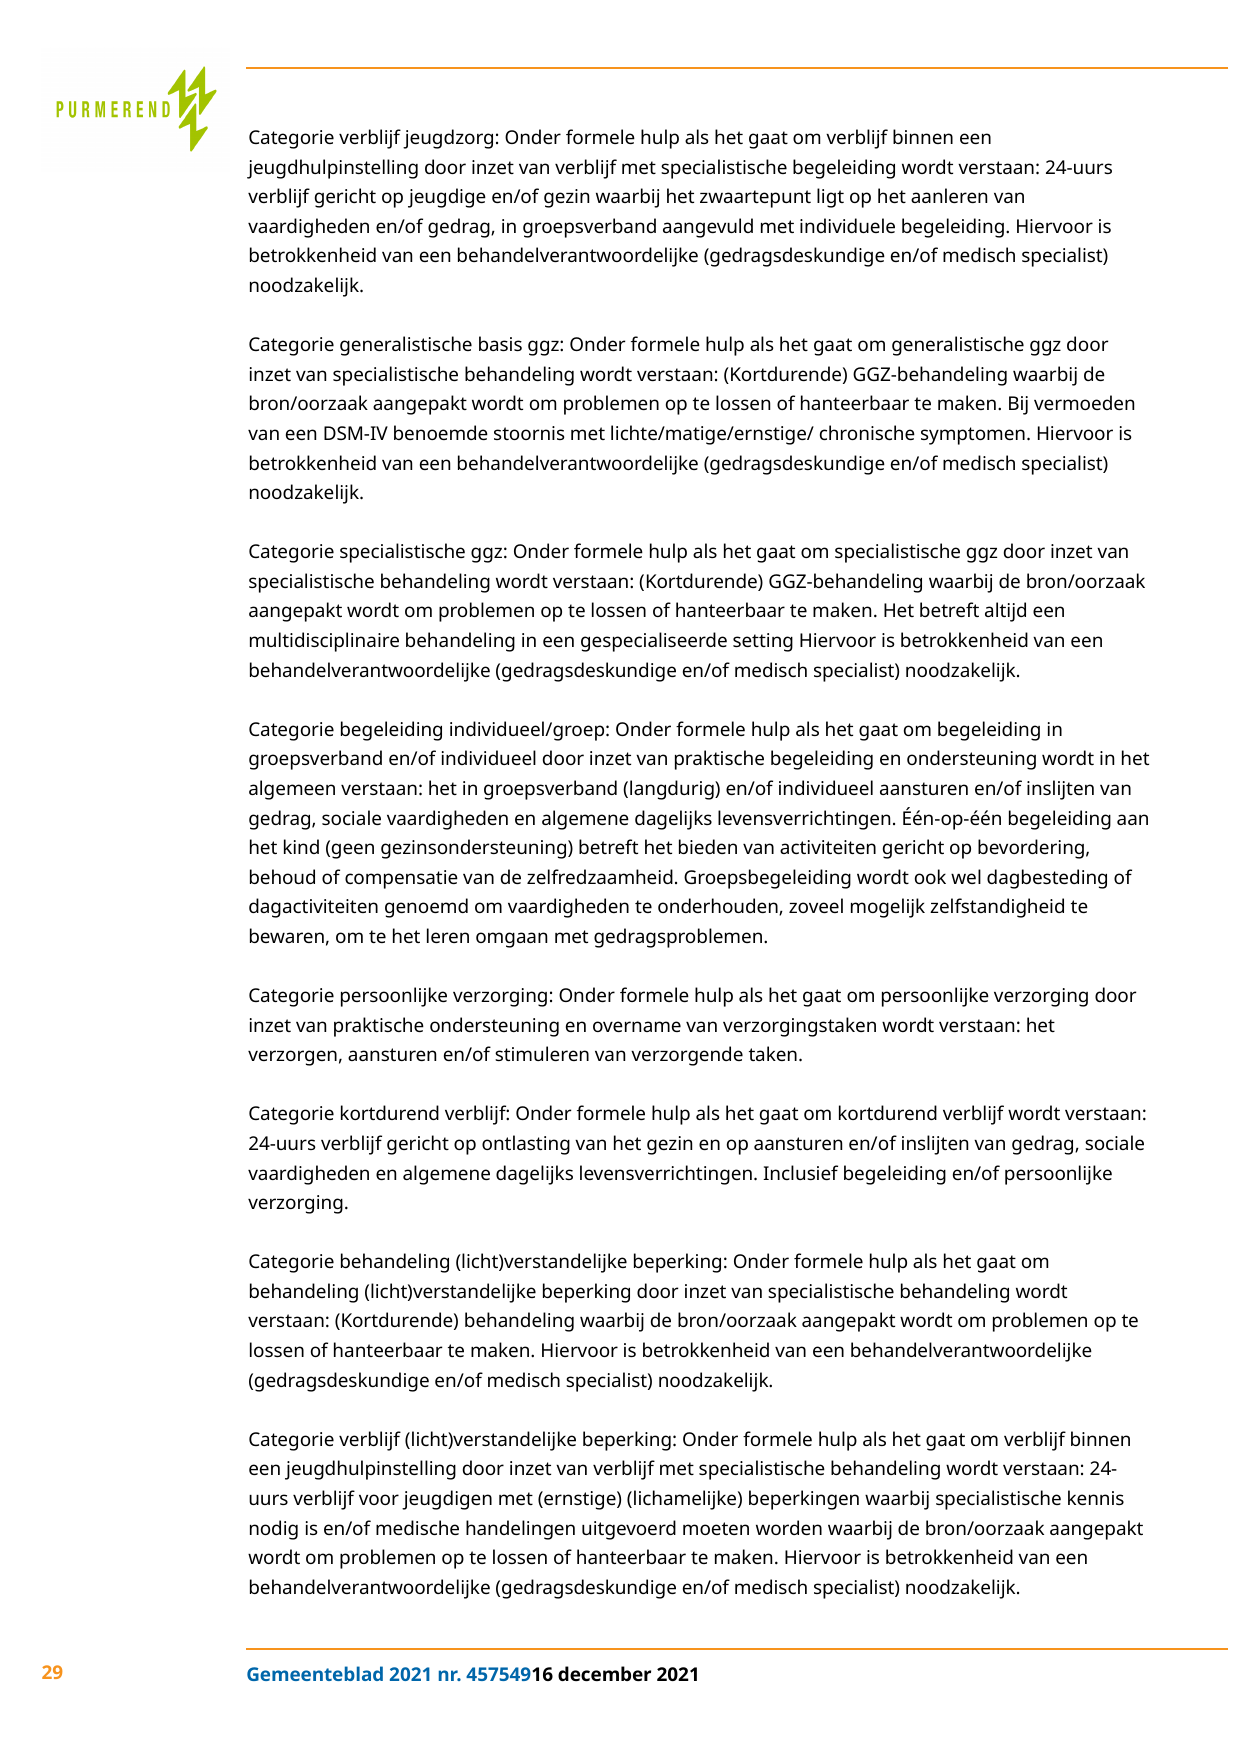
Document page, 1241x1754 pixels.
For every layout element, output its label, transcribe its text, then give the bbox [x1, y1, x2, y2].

text Categorie verblijf jeugdzorg: Onder formele hulp als het gaat om verblijf binnen een jeugdhulpinstelling door inzet van verblijf met specialistische begeleiding wordt verstaan: 24-uurs verblijf gericht op jeugdige en/of gezin waarbij het zwaartepunt ligt op het aanleren van vaardigheden en/of gedrag, in groepsverband aangevuld met individuele begeleiding. Hiervoor is betrokkenheid van een behandelverantwoordelijke (gedragsdeskundige en/of medisch specialist) noodzakelijk. [248, 124, 1152, 298]
picture [41, 47, 231, 172]
text Categorie behandeling (licht)verstandelijke beperking: Onder formele hulp als het gaat om behandeling (licht)verstandelijke beperking door inzet van specialistische behandeling wordt verstaan: (Kortdurende) behandeling waarbij de bron/oorzaak aangepakt wordt om problemen op te lossen of hanteerbaar te maken. Hiervoor is betrokkenheid van een behandelverantwoordelijke (gedragsdeskundige en/of medisch specialist) noodzakelijk. [248, 1248, 1152, 1393]
text Categorie kortdurend verblijf: Onder formele hulp als het gaat om kortdurend verblijf wordt verstaan: 24-uurs verblijf gericht op ontlasting van het gezin en op aansturen en/of inslijten van gedrag, sociale vaardigheden en algemene dagelijks levensverrichtingen. Inclusief begeleiding en/of persoonlijke verzorging. [248, 1101, 1152, 1215]
text Categorie persoonlijke verzorging: Onder formele hulp als het gaat om persoonlijke verzorging door inzet van praktische ondersteuning en overname van verzorgingstaken wordt verstaan: het verzorgen, aansturen en/of stimuleren van verzorgende taken. [248, 982, 1152, 1067]
text Categorie generalistische basis ggz: Onder formele hulp als het gaat om generalistische ggz door inzet van specialistische behandeling wordt verstaan: (Kortdurende) GGZ-behandeling waarbij de bron/oorzaak aangepakt wordt om problemen op te lossen of hanteerbaar te maken. Bij vermoeden van een DSM-IV benoemde stoornis met lichte/matige/ernstige/ chronische symptomen. Hiervoor is betrokkenheid van een behandelverantwoordelijke (gedragsdeskundige en/of medisch specialist) noodzakelijk. [248, 331, 1152, 505]
text Categorie verblijf (licht)verstandelijke beperking: Onder formele hulp als het gaat om verblijf binnen een jeugdhulpinstelling door inzet van verblijf met specialistische behandeling wordt verstaan: 24-uurs verblijf voor jeugdigen met (ernstige) (lichamelijke) beperkingen waarbij specialistische kennis nodig is en/of medische handelingen uitgevoerd moeten worden waarbij de bron/oorzaak aangepakt wordt om problemen op te lossen of hanteerbaar te maken. Hiervoor is betrokkenheid van een behandelverantwoordelijke (gedragsdeskundige en/of medisch specialist) noodzakelijk. [248, 1426, 1152, 1600]
text Categorie begeleiding individueel/groep: Onder formele hulp als het gaat om begeleiding in groepsverband en/of individueel door inzet van praktische begeleiding en ondersteuning wordt in het algemeen verstaan: het in groepsverband (langdurig) en/of individueel aansturen en/of inslijten van gedrag, sociale vaardigheden en algemene dagelijks levensverrichtingen. Één-op-één begeleiding aan het kind (geen gezinsondersteuning) betreft het bieden van activiteiten gericht op bevordering, behoud of compensatie van de zelfredzaamheid. Groepsbegeleiding wordt ook wel dagbesteding of dagactiviteiten genoemd om vaardigheden te onderhouden, zoveel mogelijk zelfstandigheid te bewaren, om te het leren omgaan met gedragsproblemen. [248, 716, 1152, 949]
text Categorie specialistische ggz: Onder formele hulp als het gaat om specialistische ggz door inzet van specialistische behandeling wordt verstaan: (Kortdurende) GGZ-behandeling waarbij de bron/oorzaak aangepakt wordt om problemen op te lossen of hanteerbaar te maken. Het betreft altijd een multidisciplinaire behandeling in een gespecialiseerde setting Hiervoor is betrokkenheid van een behandelverantwoordelijke (gedragsdeskundige en/of medisch specialist) noodzakelijk. [248, 538, 1152, 683]
